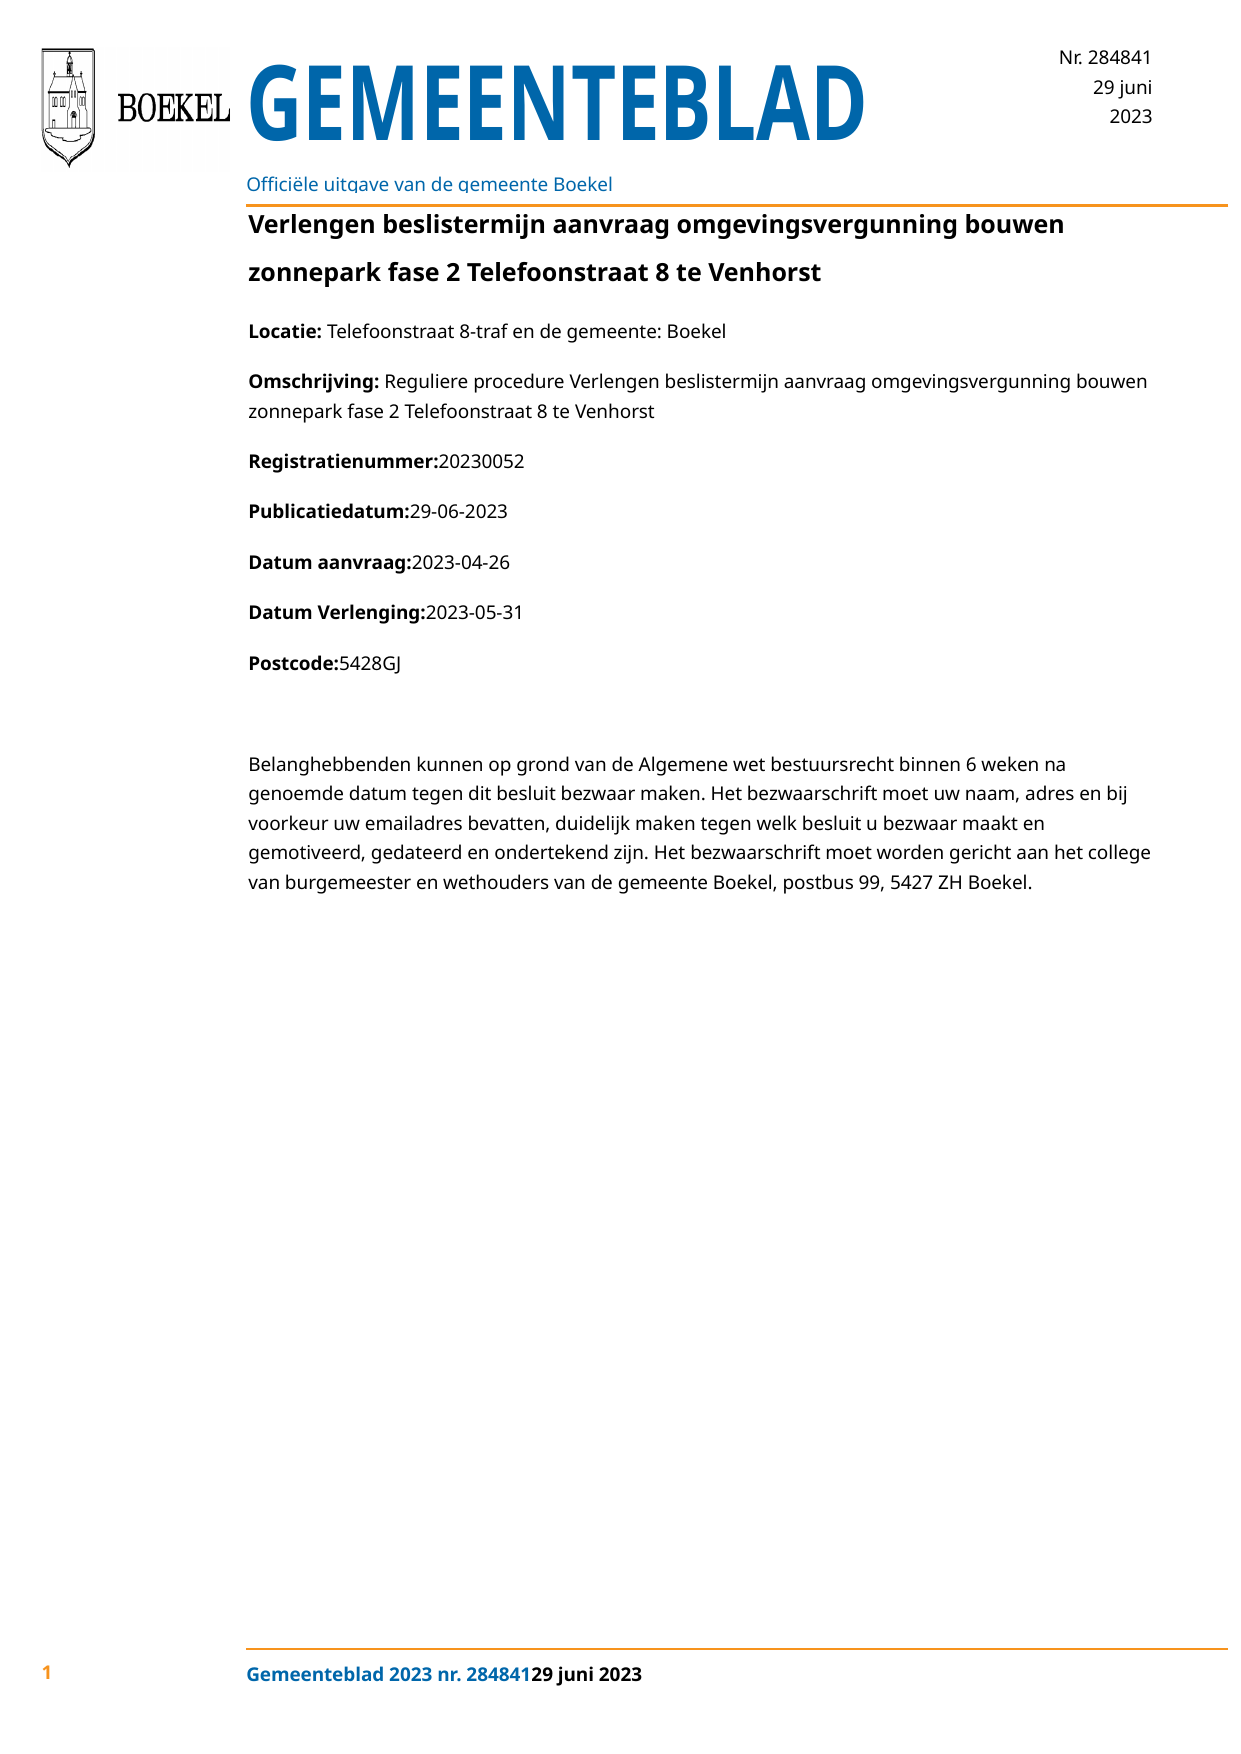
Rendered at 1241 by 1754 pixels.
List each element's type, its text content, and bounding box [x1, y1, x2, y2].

text Belanghebbenden kunnen op grond van de Algemene wet bestuursrecht binnen 6 weken na genoemde datum tegen dit besluit bezwaar maken. Het bezwaarschrift moet uw naam, adres en bij voorkeur uw emailadres bevatten, duidelijk maken tegen welk besluit u bezwaar maakt en gemotiveerd, gedateerd en ondertekend zijn. Het bezwaarschrift moet worden gericht aan het college van burgemeester en wethouders van de gemeente Boekel, postbus 99, 5427 ZH Boekel. [248, 751, 1152, 895]
text Datum Verlenging:2023-05-31 [248, 599, 1152, 625]
text Publicatiedatum:29-06-2023 [248, 499, 1152, 524]
text Omschrijving: Reguliere procedure Verlengen beslistermijn aanvraag omgevingsvergunning bouwen zonnepark fase 2 Telefoonstraat 8 te Venhorst [248, 368, 1152, 424]
text Datum aanvraag:2023-04-26 [248, 549, 1152, 575]
text Verlengen beslistermijn aanvraag omgevingsvergunning bouwen zonnepark fase 2 Telefoonstraat 8 te Venhorst [248, 207, 1152, 288]
text Postcode:5428GJ [248, 650, 1152, 676]
text Locatie: Telefoonstraat 8-traf en de gemeente: Boekel [248, 318, 1152, 344]
picture [41, 47, 231, 172]
text Registratienummer:20230052 [248, 448, 1152, 474]
